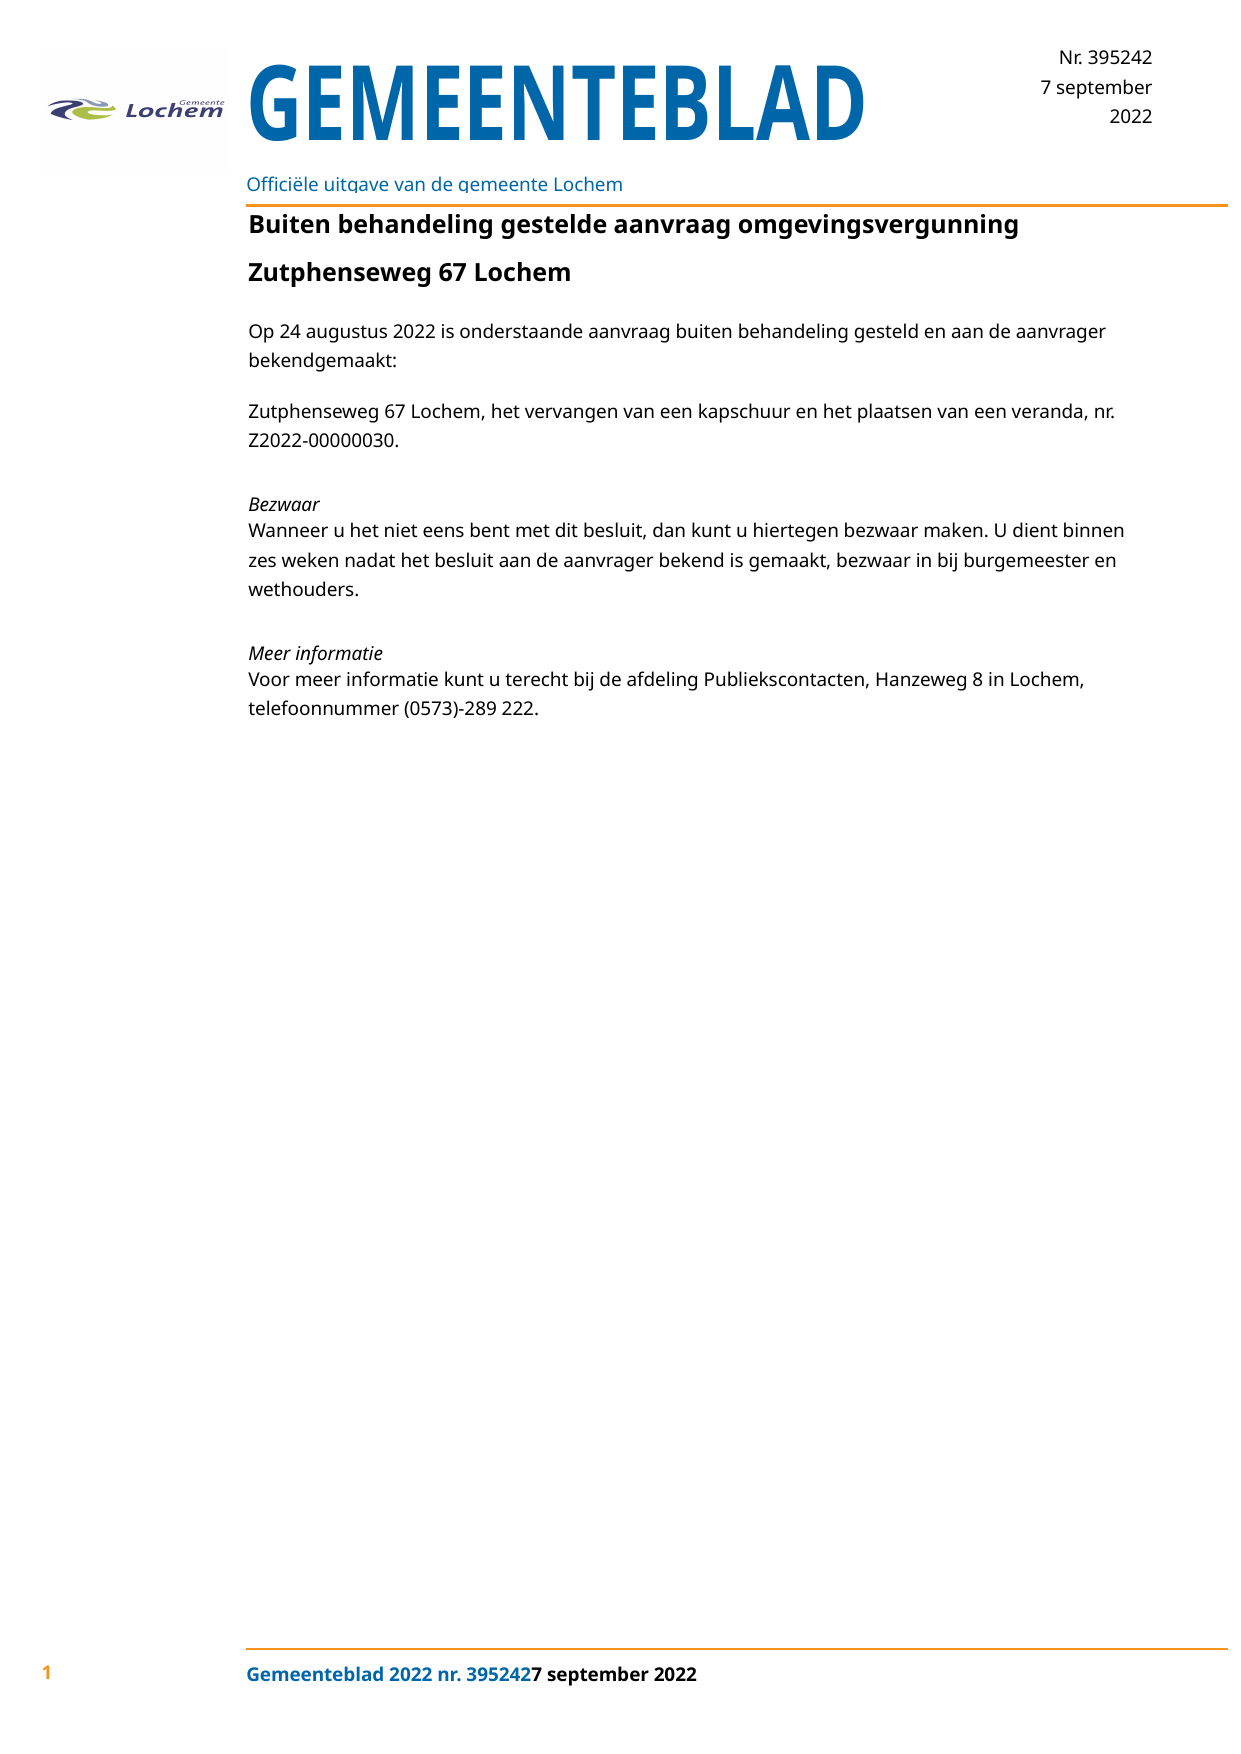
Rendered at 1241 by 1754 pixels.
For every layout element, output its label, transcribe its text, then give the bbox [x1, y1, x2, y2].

text Voor meer informatie kunt u terecht bij de afdeling Publiekscontacten, Hanzeweg 8 in Lochem, telefoonnummer (0573)-289 222. [248, 666, 1152, 721]
text Meer informatie [248, 640, 1152, 666]
text Bezwaar [248, 491, 1152, 517]
text Wanneer u het niet eens bent met dit besluit, dan kunt u hiertegen bezwaar maken. U dient binnen zes weken nadat het besluit aan de aanvrager bekend is gemaakt, bezwaar in bij burgemeester en wethouders. [248, 517, 1152, 602]
picture [41, 47, 231, 172]
text Op 24 augustus 2022 is onderstaande aanvraag buiten behandeling gesteld en aan de aanvrager bekendgemaakt: [248, 318, 1152, 373]
text Zutphenseweg 67 Lochem, het vervangen van een kapschuur en het plaatsen van een veranda, nr. Z2022-00000030. [248, 398, 1152, 453]
text Buiten behandeling gestelde aanvraag omgevingsvergunning Zutphenseweg 67 Lochem [248, 207, 1152, 288]
